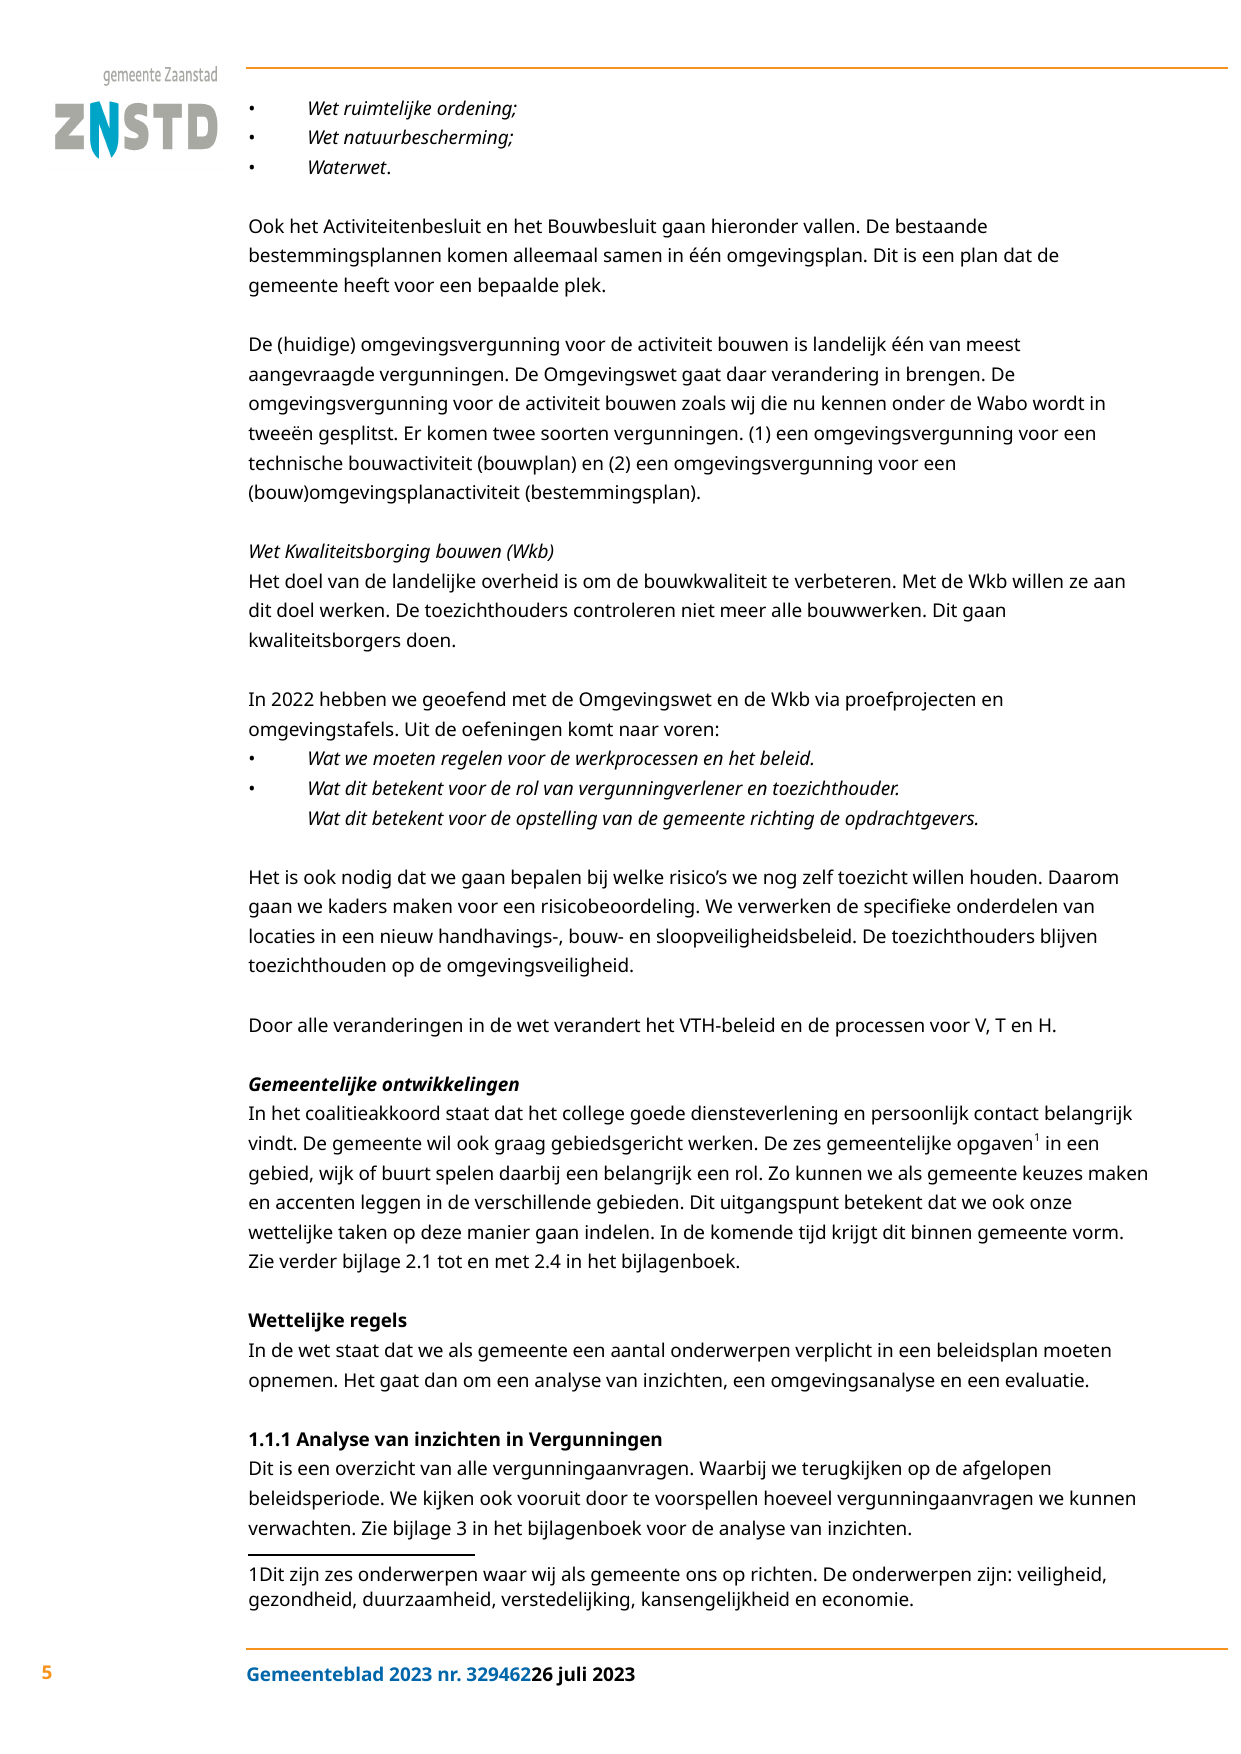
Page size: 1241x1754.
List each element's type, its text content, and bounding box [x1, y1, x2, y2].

text Het doel van de landelijke overheid is om de bouwkwaliteit te verbeteren. Met de Wkb willen ze aan dit doel werken. De toezichthouders controleren niet meer alle bouwwerken. Dit gaan kwaliteitsborgers doen. [248, 568, 1152, 653]
text De (huidige) omgevingsvergunning voor de activiteit bouwen is landelijk één van meest aangevraagde vergunningen. De Omgevingswet gaat daar verandering in brengen. De omgevingsvergunning voor de activiteit bouwen zoals wij die nu kennen onder de Wabo wordt in tweeën gesplitst. Er komen twee soorten vergunningen. (1) een omgevingsvergunning voor een technische bouwactiviteit (bouwplan) en (2) een omgevingsvergunning voor een (bouw)omgevingsplanactiviteit (bestemmingsplan). [248, 331, 1152, 505]
text Gemeentelijke ontwikkelingen [248, 1071, 1152, 1097]
text Wettelijke regels [248, 1308, 1152, 1333]
text Ook het Activiteitenbesluit en het Bouwbesluit gaan hieronder vallen. De bestaande bestemmingsplannen komen alleemaal samen in één omgevingsplan. Dit is een plan dat de gemeente heeft voor een bepaalde plek. [248, 213, 1152, 298]
list Wet natuurbescherming; [248, 124, 1152, 150]
list Wat we moeten regelen voor de werkprocessen en het beleid. [248, 746, 1152, 771]
text Dit zijn zes onderwerpen waar wij als gemeente ons op richten. De onderwerpen zijn: veiligheid, gezondheid, duurzaamheid, verstedelijking, kansengelijkheid en economie. [248, 1561, 1152, 1612]
text Wet Kwaliteitsborging bouwen (Wkb) [248, 538, 1152, 564]
list Wat dit betekent voor de rol van vergunningverlener en toezichthouder. [248, 775, 1152, 801]
text Door alle veranderingen in de wet verandert het VTH-beleid en de processen voor V, T en H. [248, 1012, 1152, 1038]
text Het is ook nodig dat we gaan bepalen bij welke risico’s we nog zelf toezicht willen houden. Daarom gaan we kaders maken voor een risicobeoordeling. We verwerken de specifieke onderdelen van locaties in een nieuw handhavings-, bouw- en sloopveiligheidsbeleid. De toezichthouders blijven toezichthouden op de omgevingsveiligheid. [248, 864, 1152, 978]
text In het coalitieakkoord staat dat het college goede diensteverlening en persoonlijk contact belangrijk vindt. De gemeente wil ook graag gebiedsgericht werken. De zes gemeentelijke opgaven in een gebied, wijk of buurt spelen daarbij een belangrijk een rol. Zo kunnen we als gemeente keuzes maken en accenten leggen in de verschillende gebieden. Dit uitgangspunt betekent dat we ook onze wettelijke taken op deze manier gaan indelen. In de komende tijd krijgt dit binnen gemeente vorm. Zie verder bijlage 2.1 tot en met 2.4 in het bijlagenboek. [248, 1101, 1152, 1274]
text Dit is een overzicht van alle vergunningaanvragen. Waarbij we terugkijken op de afgelopen beleidsperiode. We kijken ook vooruit door te voorspellen hoeveel vergunningaanvragen we kunnen verwachten. Zie bijlage 3 in het bijlagenboek voor de analyse van inzichten. [248, 1456, 1152, 1541]
text In 2022 hebben we geoefend met de Omgevingswet en de Wkb via proefprojecten en omgevingstafels. Uit de oefeningen komt naar voren: [248, 686, 1152, 742]
list Wat dit betekent voor de opstelling van de gemeente richting de opdrachtgevers. [248, 805, 1152, 831]
text 1.1.1 Analyse van inzichten in Vergunningen [248, 1426, 1152, 1452]
list Wet ruimtelijke ordening; [248, 95, 1152, 121]
text In de wet staat dat we als gemeente een aantal onderwerpen verplicht in een beleidsplan moeten opnemen. Het gaat dan om een analyse van inzichten, een omgevingsanalyse en een evaluatie. [248, 1337, 1152, 1393]
list Waterwet. [248, 154, 1152, 180]
picture [41, 47, 231, 172]
